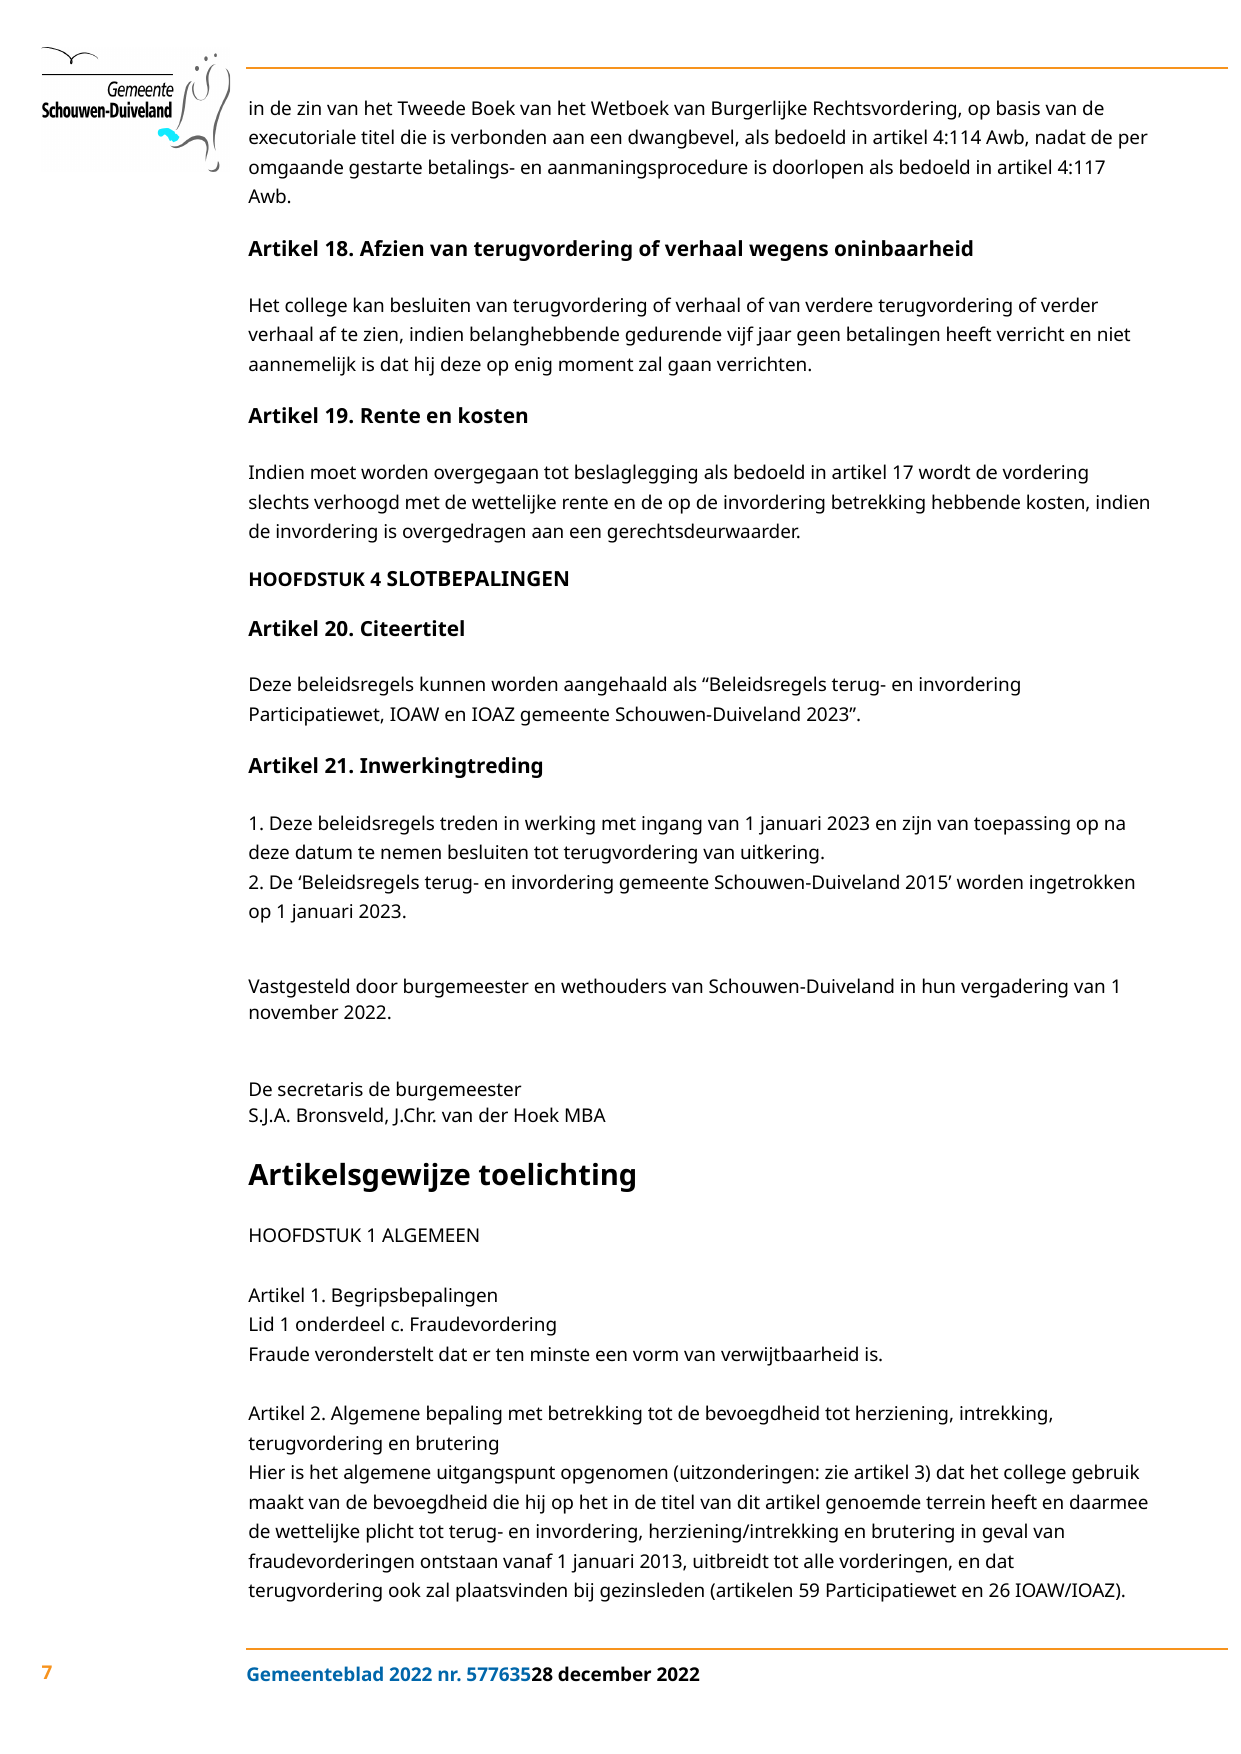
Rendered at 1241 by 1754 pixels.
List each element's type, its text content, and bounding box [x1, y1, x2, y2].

text Vastgesteld door burgemeester en wethouders van Schouwen-Duiveland in hun vergadering van 1 november 2022. [248, 974, 1152, 1025]
text Lid 1 onderdeel c. Fraudevordering [248, 1311, 1152, 1337]
text Artikel 2. Algemene bepaling met betrekking tot de bevoegdheid tot herziening, intrekking, terugvordering en brutering [248, 1400, 1152, 1455]
text S.J.A. Bronsveld, J.Chr. van der Hoek MBA [248, 1102, 1152, 1128]
text Artikel 1. Begripsbepalingen [248, 1282, 1152, 1307]
text Artikel 21. Inwerkingtreding [248, 752, 1152, 780]
text 1. Deze beleidsregels treden in werking met ingang van 1 januari 2023 en zijn van toepassing op na deze datum te nemen besluiten tot terugvordering van uitkering. [248, 810, 1152, 865]
text Fraude veronderstelt dat er ten minste een vorm van verwijtbaarheid is. [248, 1341, 1152, 1367]
text Hier is het algemene uitgangspunt opgenomen (uitzonderingen: zie artikel 3) dat het college gebruik maakt van de bevoegdheid die hij op het in de titel van dit artikel genoemde terrein heeft en daarmee de wettelijke plicht tot terug- en invordering, herziening/intrekking en brutering in geval van fraudevorderingen ontstaan vanaf 1 januari 2013, uitbreidt tot alle vorderingen, en dat terugvordering ook zal plaatsvinden bij gezinsleden (artikelen 59 Participatiewet en 26 IOAW/IOAZ). [248, 1459, 1152, 1603]
text HOOFDSTUK 4 SLOTBEPALINGEN [248, 564, 1152, 593]
text HOOFDSTUK 1 ALGEMEEN [248, 1223, 1152, 1248]
text Artikel 19. Rente en kosten [248, 402, 1152, 430]
text Artikel 18. Afzien van terugvordering of verhaal wegens oninbaarheid [248, 234, 1152, 262]
text De secretaris de burgemeester [248, 1077, 1152, 1102]
text in de zin van het Tweede Boek van het Wetboek van Burgerlijke Rechtsvordering, op basis van de executoriale titel die is verbonden aan een dwangbevel, als bedoeld in artikel 4:114 Awb, nadat de per omgaande gestarte betalings- en aanmaningsprocedure is doorlopen als bedoeld in artikel 4:117 Awb. [248, 95, 1152, 209]
text Artikelsgewijze toelichting [248, 1154, 1152, 1193]
picture [41, 47, 231, 172]
text Het college kan besluiten van terugvordering of verhaal of van verdere terugvordering of verder verhaal af te zien, indien belanghebbende gedurende vijf jaar geen betalingen heeft verricht en niet aannemelijk is dat hij deze op enig moment zal gaan verrichten. [248, 292, 1152, 377]
text Deze beleidsregels kunnen worden aangehaald als “Beleidsregels terug- en invordering Participatiewet, IOAW en IOAZ gemeente Schouwen-Duiveland 2023”. [248, 672, 1152, 727]
text 2. De ‘Beleidsregels terug- en invordering gemeente Schouwen-Duiveland 2015’ worden ingetrokken op 1 januari 2023. [248, 869, 1152, 924]
text Indien moet worden overgegaan tot beslaglegging als bedoeld in artikel 17 wordt de vordering slechts verhoogd met de wettelijke rente en de op de invordering betrekking hebbende kosten, indien de invordering is overgedragen aan een gerechtsdeurwaarder. [248, 459, 1152, 544]
text Artikel 20. Citeertitel [248, 614, 1152, 642]
